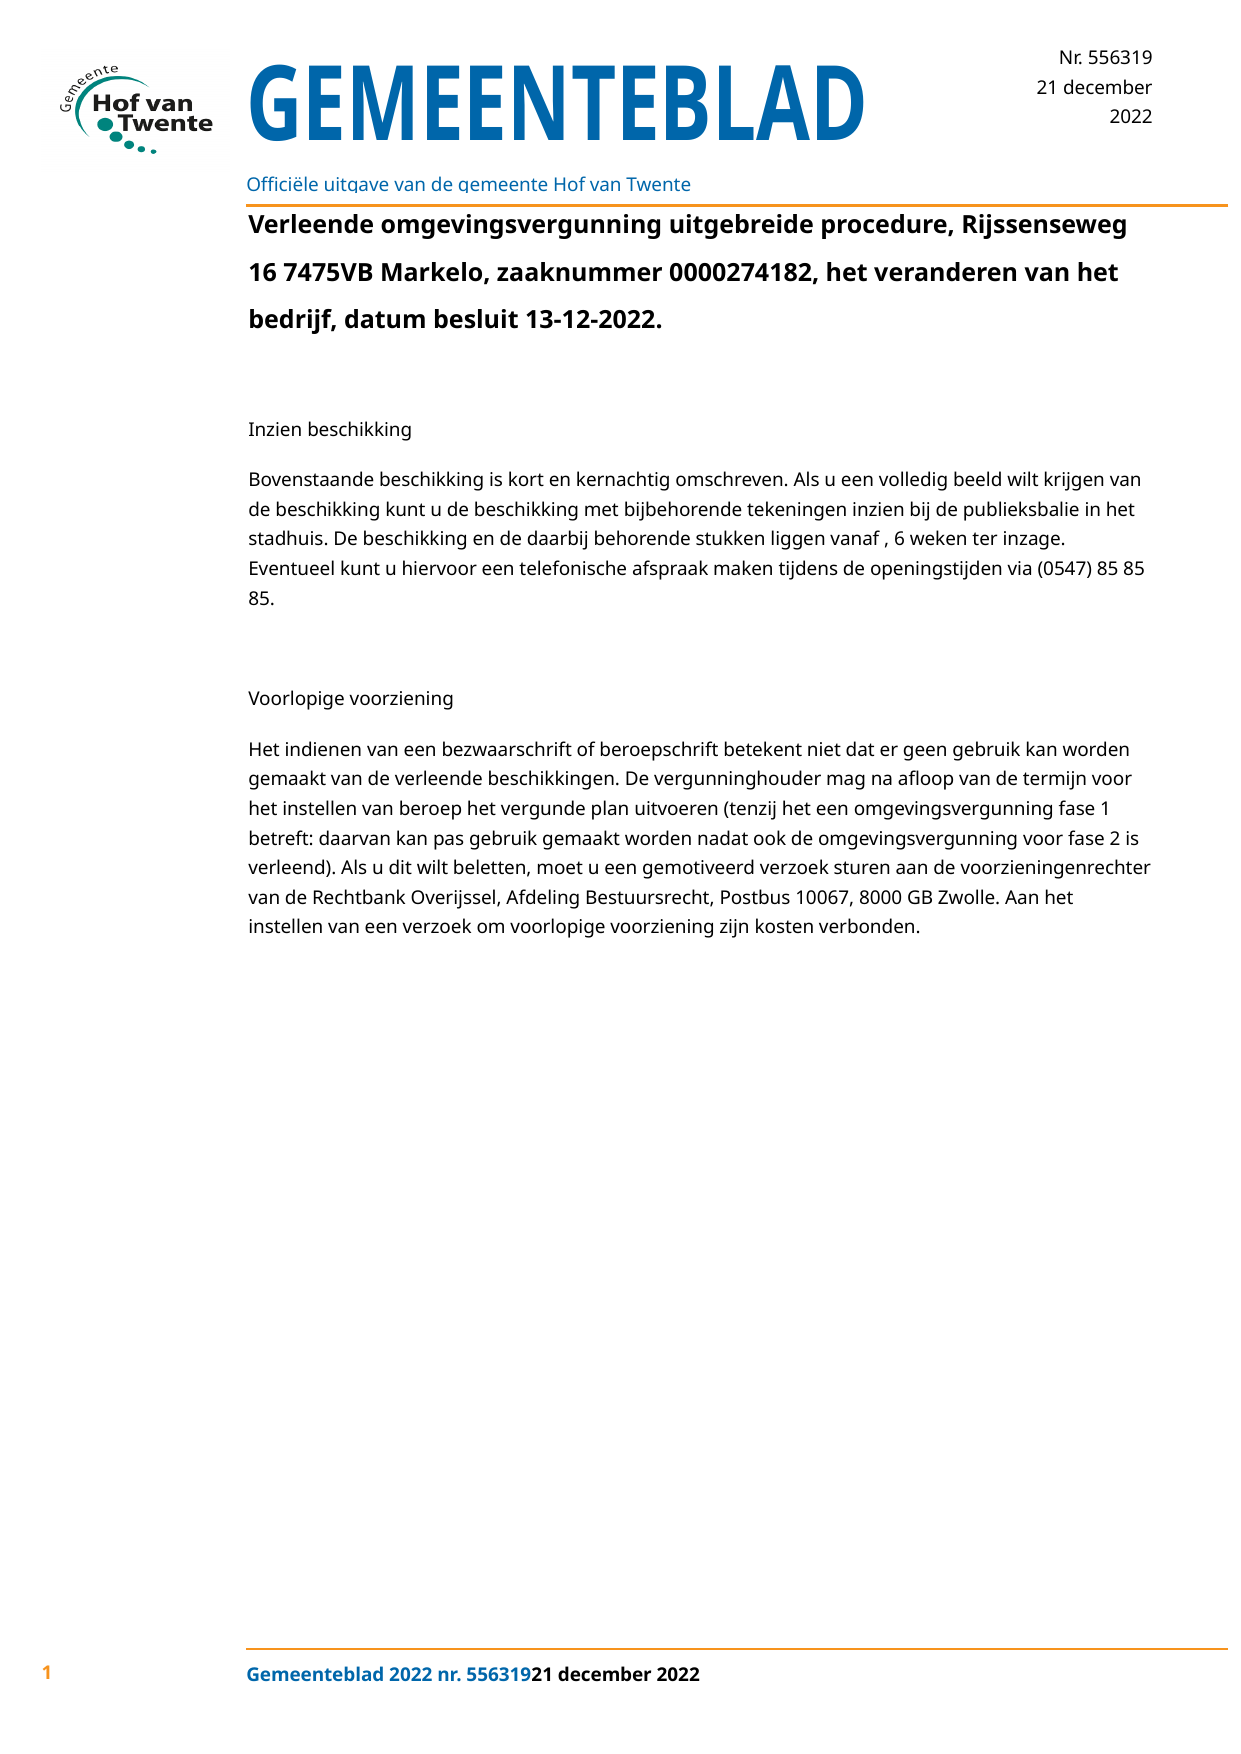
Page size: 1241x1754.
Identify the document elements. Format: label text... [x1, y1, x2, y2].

text Het indienen van een bezwaarschrift of beroepschrift betekent niet dat er geen gebruik kan worden gemaakt van de verleende beschikkingen. De vergunninghouder mag na afloop van de termijn voor het instellen van beroep het vergunde plan uitvoeren (tenzij het een omgevingsvergunning fase 1 betreft: daarvan kan pas gebruik gemaakt worden nadat ook de omgevingsvergunning voor fase 2 is verleend). Als u dit wilt beletten, moet u een gemotiveerd verzoek sturen aan de voorzieningenrechter van de Rechtbank Overijssel, Afdeling Bestuursrecht, Postbus 10067, 8000 GB Zwolle. Aan het instellen van een verzoek om voorlopige voorziening zijn kosten verbonden. [248, 736, 1152, 939]
text Verleende omgevingsvergunning uitgebreide procedure, Rijssenseweg 16 7475VB Markelo, zaaknummer 0000274182, het veranderen van het bedrijf, datum besluit 13-12-2022. [248, 207, 1152, 336]
text Bovenstaande beschikking is kort en kernachtig omschreven. Als u een volledig beeld wilt krijgen van de beschikking kunt u de beschikking met bijbehorende tekeningen inzien bij de publieksbalie in het stadhuis. De beschikking en de daarbij behorende stukken liggen vanaf , 6 weken ter inzage. Eventueel kunt u hiervoor een telefonische afspraak maken tijdens de openingstijden via (0547) 85 85 85. [248, 466, 1152, 610]
text Inzien beschikking [248, 416, 1152, 442]
picture [41, 47, 231, 172]
text Voorlopige voorziening [248, 686, 1152, 711]
